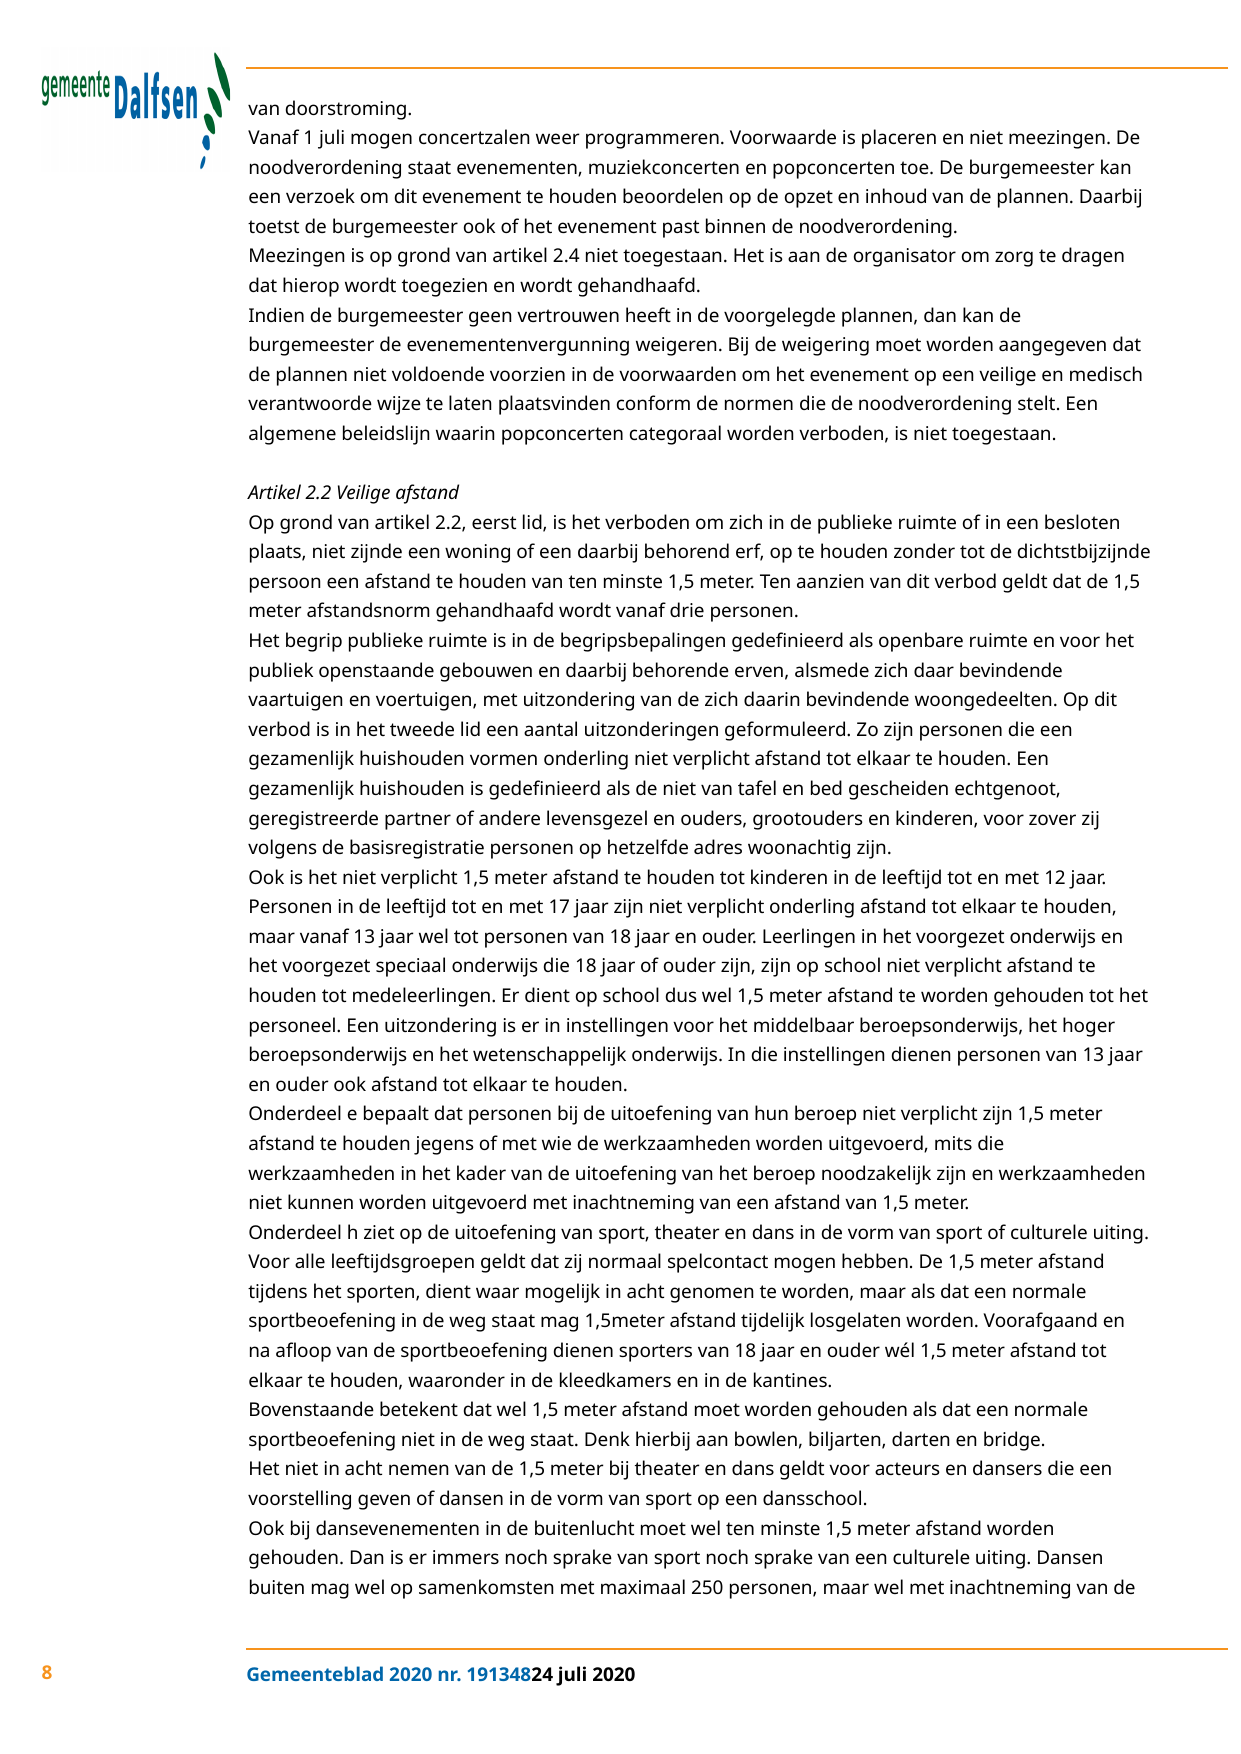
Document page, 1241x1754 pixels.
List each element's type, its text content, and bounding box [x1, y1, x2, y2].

text Onderdeel e bepaalt dat personen bij de uitoefening van hun beroep niet verplicht zijn 1,5 meter afstand te houden jegens of met wie de werkzaamheden worden uitgevoerd, mits die werkzaamheden in het kader van de uitoefening van het beroep noodzakelijk zijn en werkzaamheden niet kunnen worden uitgevoerd met inachtneming van een afstand van 1,5 meter. [248, 1101, 1152, 1215]
text Ook is het niet verplicht 1,5 meter afstand te houden tot kinderen in de leeftijd tot en met 12 jaar. [248, 864, 1152, 890]
text Meezingen is op grond van artikel 2.4 niet toegestaan. Het is aan de organisator om zorg te dragen dat hierop wordt toegezien en wordt gehandhaafd. [248, 243, 1152, 298]
text Op grond van artikel 2.2, eerst lid, is het verboden om zich in de publieke ruimte of in een besloten plaats, niet zijnde een woning of een daarbij behorend erf, op te houden zonder tot de dichtstbijzijnde persoon een afstand te houden van ten minste 1,5 meter. Ten aanzien van dit verbod geldt dat de 1,5 meter afstandsnorm gehandhaafd wordt vanaf drie personen. [248, 509, 1152, 623]
text Onderdeel h ziet op de uitoefening van sport, theater en dans in de vorm van sport of culturele uiting. Voor alle leeftijdsgroepen geldt dat zij normaal spelcontact mogen hebben. De 1,5 meter afstand tijdens het sporten, dient waar mogelijk in acht genomen te worden, maar als dat een normale sportbeoefening in de weg staat mag 1,5meter afstand tijdelijk losgelaten worden. Voorafgaand en na afloop van de sportbeoefening dienen sporters van 18 jaar en ouder wél 1,5 meter afstand tot elkaar te houden, waaronder in de kleedkamers en in de kantines. [248, 1219, 1152, 1393]
text Indien de burgemeester geen vertrouwen heeft in de voorgelegde plannen, dan kan de burgemeester de evenementenvergunning weigeren. Bij de weigering moet worden aangegeven dat de plannen niet voldoende voorzien in de voorwaarden om het evenement op een veilige en medisch verantwoorde wijze te laten plaatsvinden conform de normen die de noodverordening stelt. Een algemene beleidslijn waarin popconcerten categoraal worden verboden, is niet toegestaan. [248, 302, 1152, 446]
text Personen in de leeftijd tot en met 17 jaar zijn niet verplicht onderling afstand tot elkaar te houden, maar vanaf 13 jaar wel tot personen van 18 jaar en ouder. Leerlingen in het voorgezet onderwijs en het voorgezet speciaal onderwijs die 18 jaar of ouder zijn, zijn op school niet verplicht afstand te houden tot medeleerlingen. Er dient op school dus wel 1,5 meter afstand te worden gehouden tot het personeel. Een uitzondering is er in instellingen voor het middelbaar beroepsonderwijs, het hoger beroepsonderwijs en het wetenschappelijk onderwijs. In die instellingen dienen personen van 13 jaar en ouder ook afstand tot elkaar te houden. [248, 893, 1152, 1097]
text Het niet in acht nemen van de 1,5 meter bij theater en dans geldt voor acteurs en dansers die een voorstelling geven of dansen in de vorm van sport op een dansschool. [248, 1456, 1152, 1511]
text Ook bij dansevenementen in de buitenlucht moet wel ten minste 1,5 meter afstand worden gehouden. Dan is er immers noch sprake van sport noch sprake van een culturele uiting. Dansen buiten mag wel op samenkomsten met maximaal 250 personen, maar wel met inachtneming van de [248, 1515, 1152, 1600]
picture [41, 47, 231, 172]
text Het begrip publieke ruimte is in de begripsbepalingen gedefinieerd als openbare ruimte en voor het publiek openstaande gebouwen en daarbij behorende erven, alsmede zich daar bevindende vaartuigen en voertuigen, met uitzondering van de zich daarin bevindende woongedeelten. Op dit verbod is in het tweede lid een aantal uitzonderingen geformuleerd. Zo zijn personen die een gezamenlijk huishouden vormen onderling niet verplicht afstand tot elkaar te houden. Een gezamenlijk huishouden is gedefinieerd als de niet van tafel en bed gescheiden echtgenoot, geregistreerde partner of andere levensgezel en ouders, grootouders en kinderen, voor zover zij volgens de basisregistratie personen op hetzelfde adres woonachtig zijn. [248, 627, 1152, 860]
text Artikel 2.2 Veilige afstand [248, 479, 1152, 505]
text Vanaf 1 juli mogen concertzalen weer programmeren. Voorwaarde is placeren en niet meezingen. De noodverordening staat evenementen, muziekconcerten en popconcerten toe. De burgemeester kan een verzoek om dit evenement te houden beoordelen op de opzet en inhoud van de plannen. Daarbij toetst de burgemeester ook of het evenement past binnen de noodverordening. [248, 124, 1152, 239]
text van doorstroming. [248, 95, 1152, 121]
text Bovenstaande betekent dat wel 1,5 meter afstand moet worden gehouden als dat een normale sportbeoefening niet in de weg staat. Denk hierbij aan bowlen, biljarten, darten en bridge. [248, 1396, 1152, 1452]
